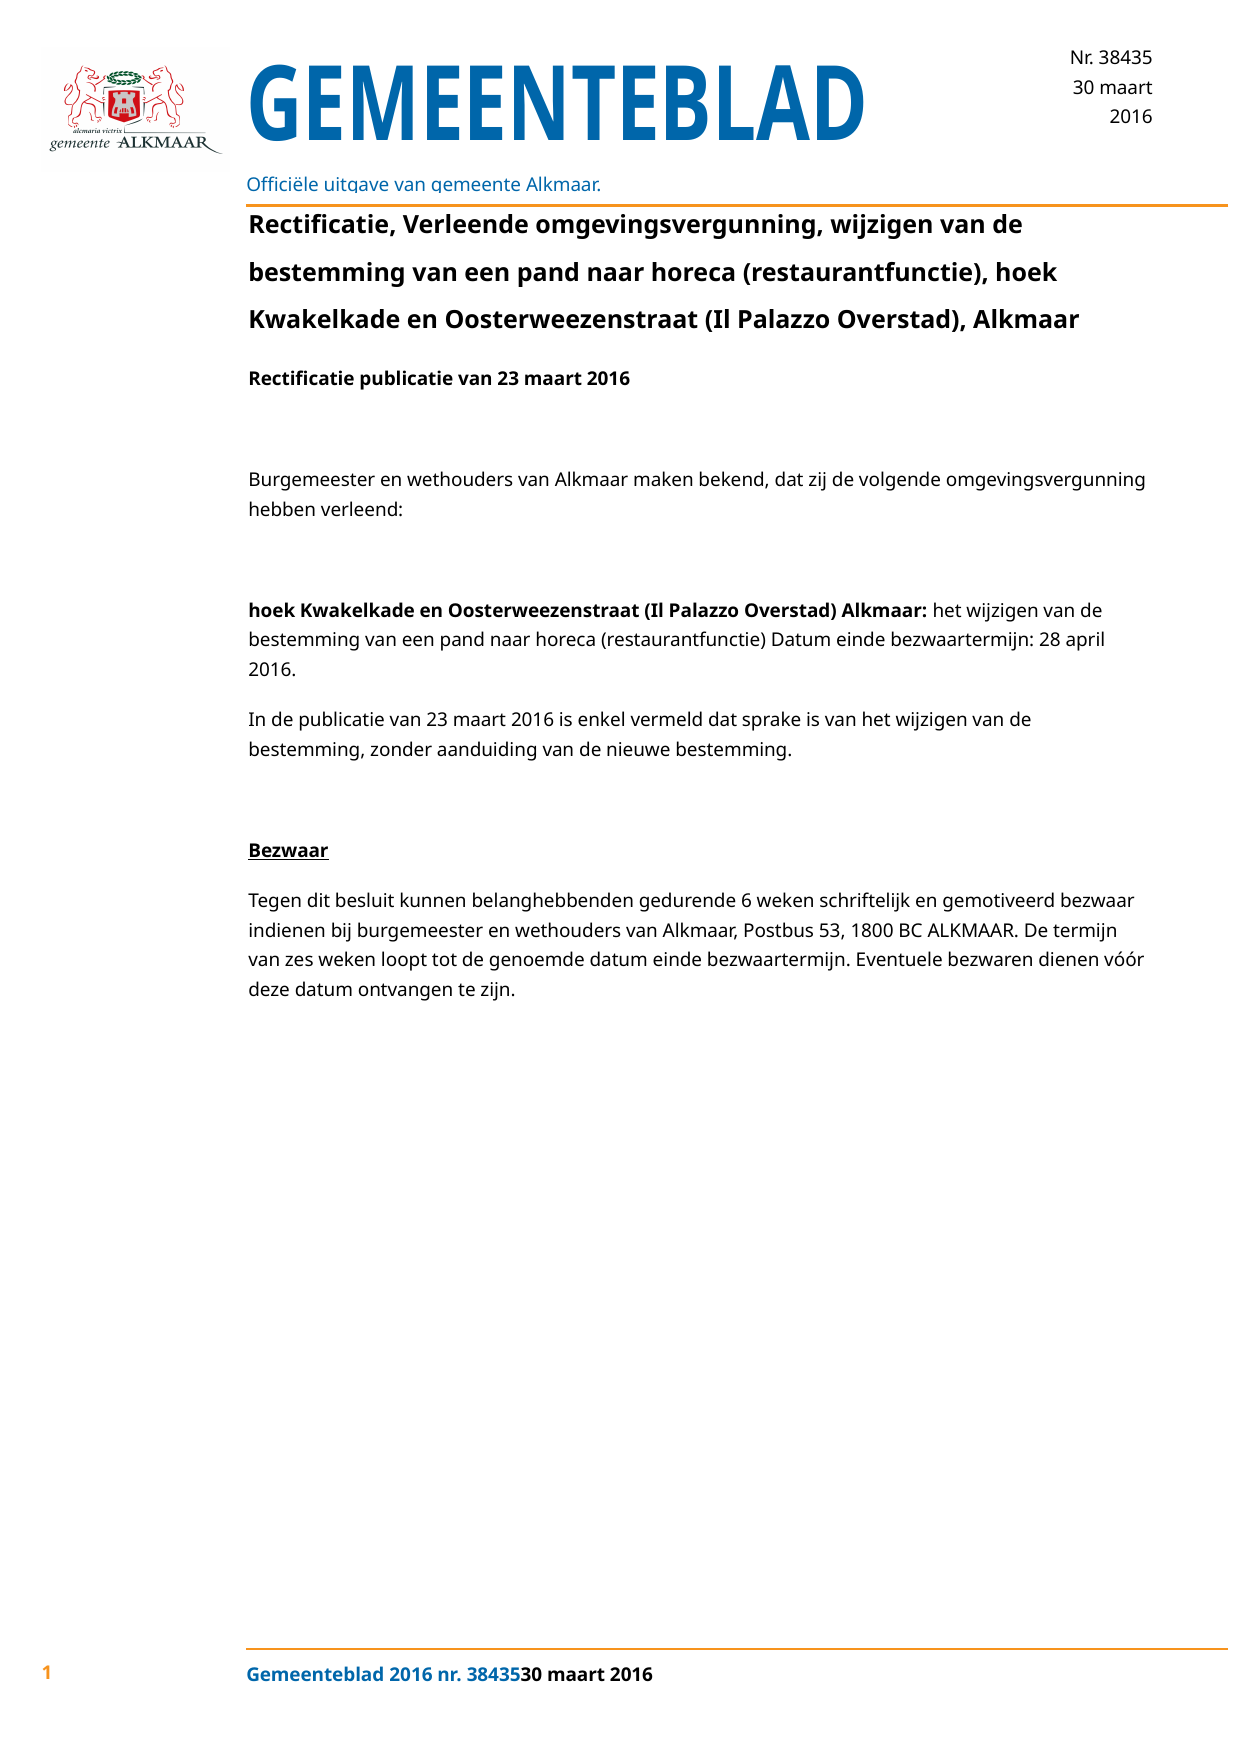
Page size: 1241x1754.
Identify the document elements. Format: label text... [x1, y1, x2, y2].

text Burgemeester en wethouders van Alkmaar maken bekend, dat zij de volgende omgevingsvergunning hebben verleend: [248, 466, 1152, 522]
text Rectificatie, Verleende omgevingsvergunning, wijzigen van de bestemming van een pand naar horeca (restaurantfunctie), hoek Kwakelkade en Oosterweezenstraat (Il Palazzo Overstad), Alkmaar [248, 207, 1152, 336]
text Bezwaar [248, 837, 1152, 862]
text Rectificatie publicatie van 23 maart 2016 [248, 366, 1152, 391]
picture [41, 47, 231, 172]
text In de publicatie van 23 maart 2016 is enkel vermeld dat sprake is van het wijzigen van de bestemming, zonder aanduiding van de nieuwe bestemming. [248, 706, 1152, 762]
text Tegen dit besluit kunnen belanghebbenden gedurende 6 weken schriftelijk en gemotiveerd bezwaar indienen bij burgemeester en wethouders van Alkmaar, Postbus 53, 1800 BC ALKMAAR. De termijn van zes weken loopt tot de genoemde datum einde bezwaartermijn. Eventuele bezwaren dienen vóór deze datum ontvangen te zijn. [248, 887, 1152, 1002]
text hoek Kwakelkade en Oosterweezenstraat (Il Palazzo Overstad) Alkmaar: het wijzigen van de bestemming van een pand naar horeca (restaurantfunctie) Datum einde bezwaartermijn: 28 april 2016. [248, 597, 1152, 682]
